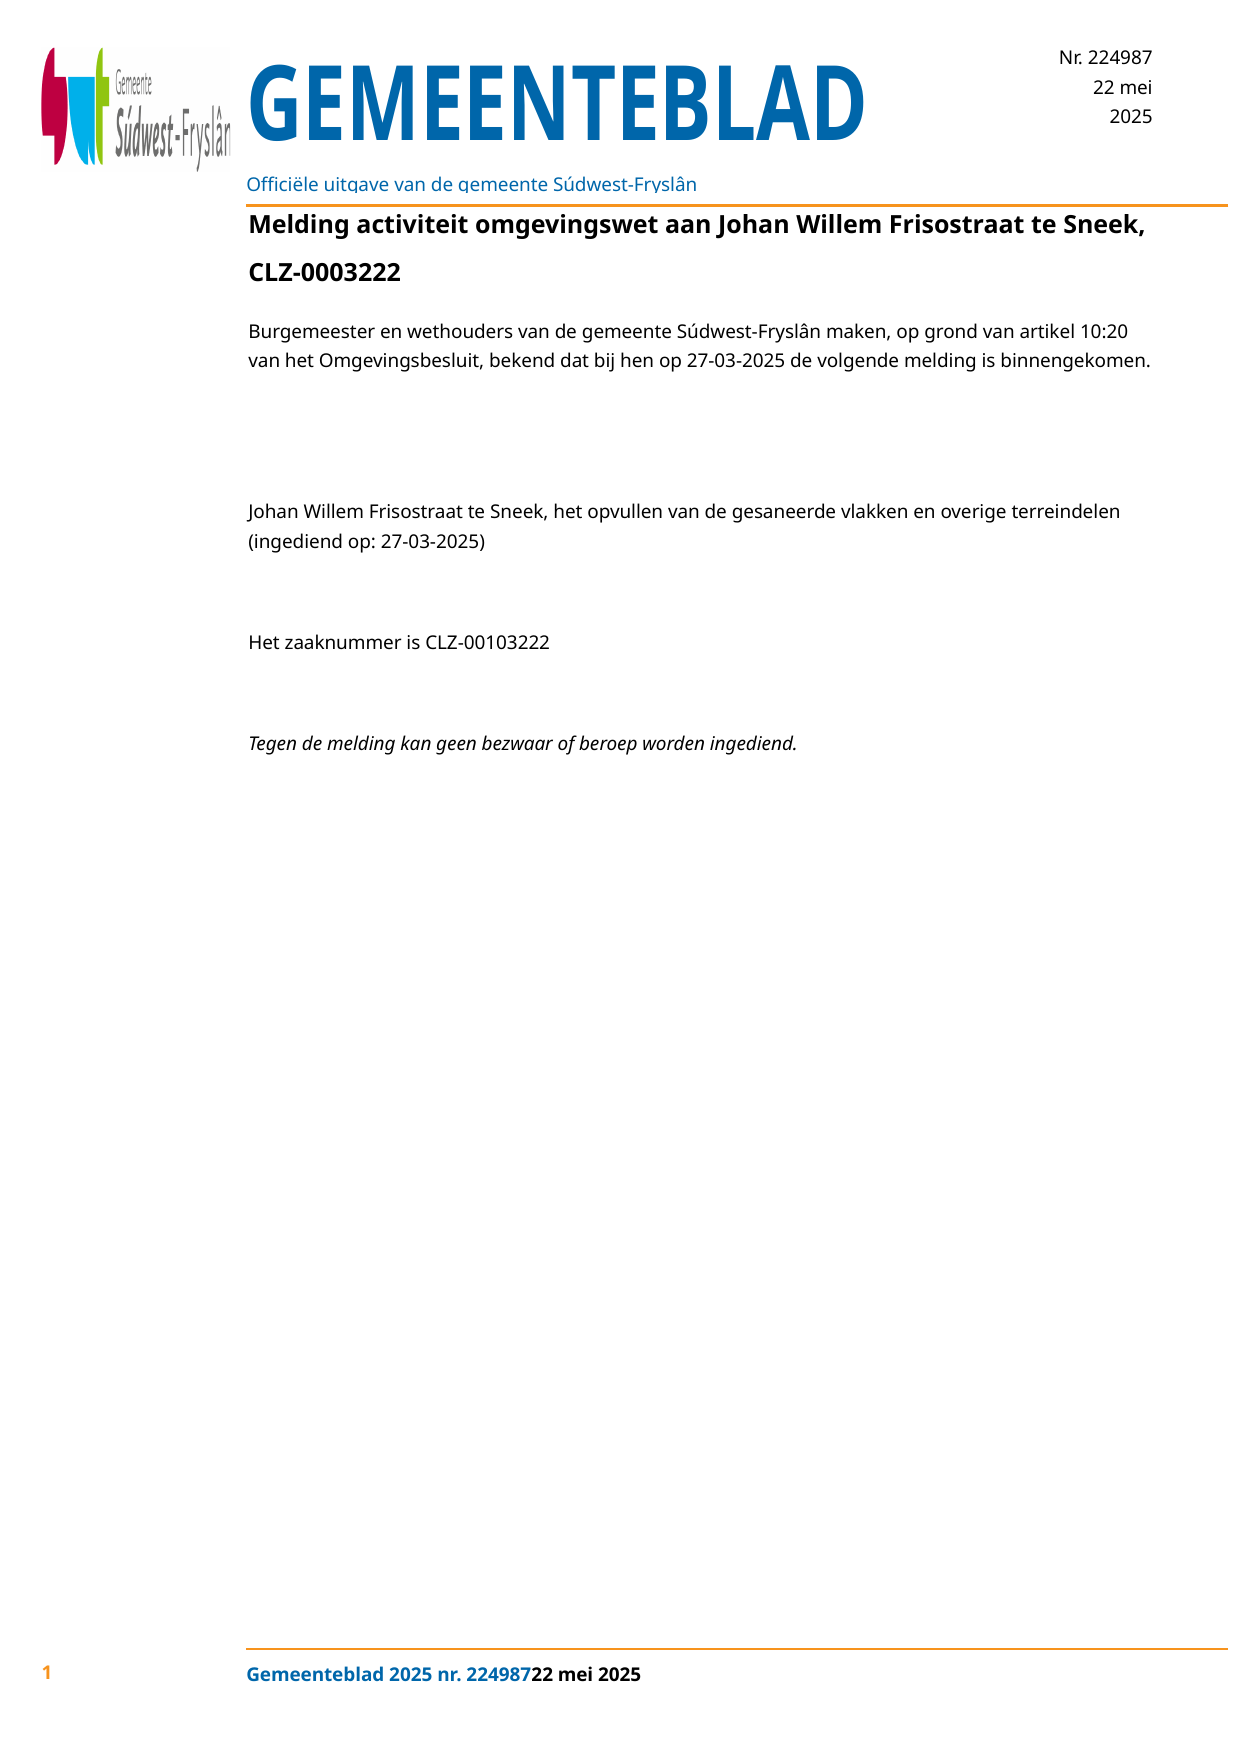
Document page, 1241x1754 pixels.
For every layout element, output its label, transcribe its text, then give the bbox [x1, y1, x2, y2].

picture [41, 47, 231, 172]
text Melding activiteit omgevingswet aan Johan Willem Frisostraat te Sneek, CLZ-0003222 [248, 207, 1152, 288]
text Burgemeester en wethouders van de gemeente Súdwest-Fryslân maken, op grond van artikel 10:20 van het Omgevingsbesluit, bekend dat bij hen op 27-03-2025 de volgende melding is binnengekomen. [248, 318, 1152, 373]
text Het zaaknummer is CLZ-00103222 [248, 629, 1152, 655]
text Tegen de melding kan geen bezwaar of beroep worden ingediend. [248, 730, 1152, 756]
text Johan Willem Frisostraat te Sneek, het opvullen van de gesaneerde vlakken en overige terreindelen (ingediend op: 27-03-2025) [248, 499, 1152, 554]
